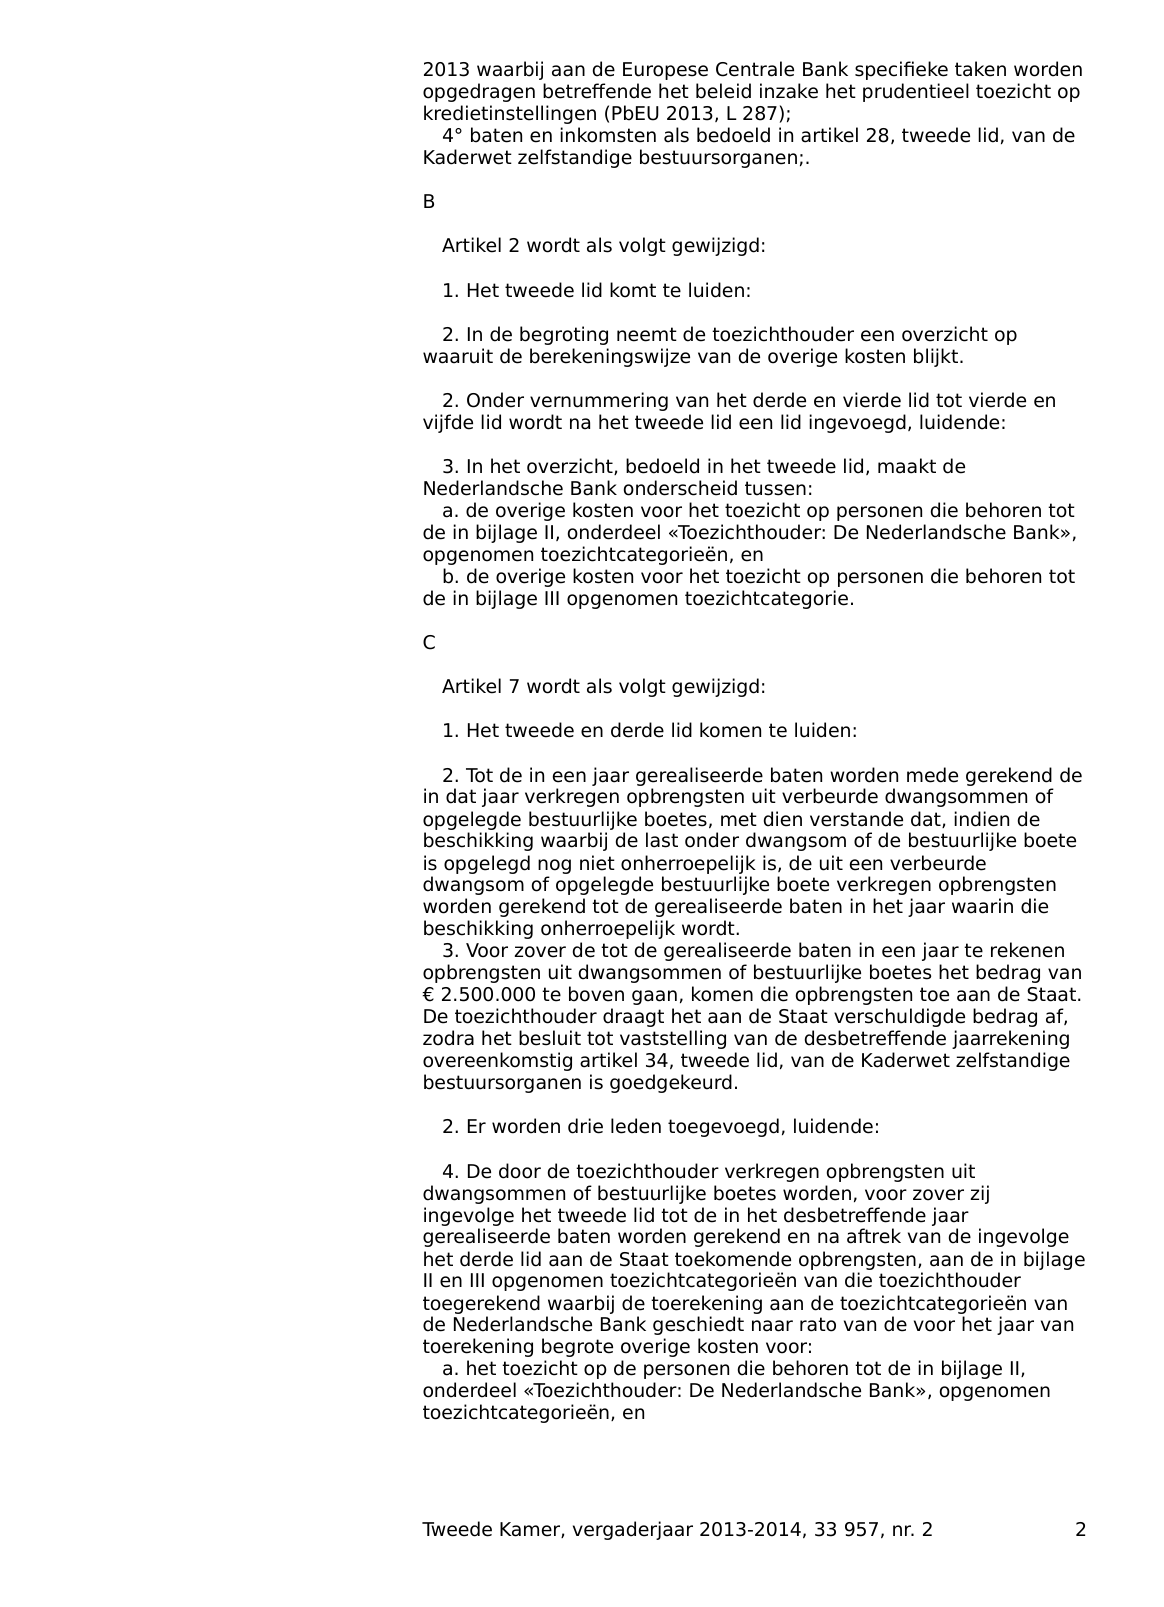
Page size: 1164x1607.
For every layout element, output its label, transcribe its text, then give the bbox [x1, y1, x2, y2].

text a. de overige kosten voor het toezicht op personen die behoren tot de in bijlage II, onderdeel «Toezichthouder: De Nederlandsche Bank», opgenomen toezichtcategorieën, en [422, 500, 1087, 566]
text 2013 waarbij aan de Europese Centrale Bank specifieke taken worden opgedragen betreffende het beleid inzake het prudentieel toezicht op kredietinstellingen (PbEU 2013, L 287); [422, 59, 1087, 125]
text B [422, 191, 1087, 213]
text 2. Onder vernummering van het derde en vierde lid tot vierde en vijfde lid wordt na het tweede lid een lid ingevoegd, luidende: [422, 390, 1087, 434]
text a. het toezicht op de personen die behoren tot de in bijlage II, onderdeel «Toezichthouder: De Nederlandsche Bank», opgenomen toezichtcategorieën, en [422, 1358, 1087, 1424]
text 1. Het tweede lid komt te luiden: [422, 279, 1087, 301]
text C [422, 632, 1087, 654]
text 2. Er worden drie leden toegevoegd, luidende: [422, 1116, 1087, 1138]
text 3. Voor zover de tot de gerealiseerde baten in een jaar te rekenen opbrengsten uit dwangsommen of bestuurlijke boetes het bedrag van € 2.500.000 te boven gaan, komen die opbrengsten toe aan de Staat. De toezichthouder draagt het aan de Staat verschuldigde bedrag af, zodra het besluit tot vaststelling van de desbetreffende jaarrekening overeenkomstig artikel 34, tweede lid, van de Kaderwet zelfstandige bestuursorganen is goedgekeurd. [422, 940, 1087, 1094]
text 1. Het tweede en derde lid komen te luiden: [422, 720, 1087, 742]
text 2. In de begroting neemt de toezichthouder een overzicht op waaruit de berekeningswijze van de overige kosten blijkt. [422, 324, 1087, 368]
text 4. De door de toezichthouder verkregen opbrengsten uit dwangsommen of bestuurlijke boetes worden, voor zover zij ingevolge het tweede lid tot de in het desbetreffende jaar gerealiseerde baten worden gerekend en na aftrek van de ingevolge het derde lid aan de Staat toekomende opbrengsten, aan de in bijlage II en III opgenomen toezichtcategorieën van die toezichthouder toegerekend waarbij de toerekening aan de toezichtcategorieën van de Nederlandsche Bank geschiedt naar rato van de voor het jaar van toerekening begrote overige kosten voor: [422, 1161, 1087, 1358]
text b. de overige kosten voor het toezicht op personen die behoren tot de in bijlage III opgenomen toezichtcategorie. [422, 566, 1087, 610]
text 2. Tot de in een jaar gerealiseerde baten worden mede gerekend de in dat jaar verkregen opbrengsten uit verbeurde dwangsommen of opgelegde bestuurlijke boetes, met dien verstande dat, indien de beschikking waarbij de last onder dwangsom of de bestuurlijke boete is opgelegd nog niet onherroepelijk is, de uit een verbeurde dwangsom of opgelegde bestuurlijke boete verkregen opbrengsten worden gerekend tot de gerealiseerde baten in het jaar waarin die beschikking onherroepelijk wordt. [422, 764, 1087, 940]
text 3. In het overzicht, bedoeld in het tweede lid, maakt de Nederlandsche Bank onderscheid tussen: [422, 456, 1087, 500]
text Artikel 7 wordt als volgt gewijzigd: [422, 676, 1087, 698]
text 4° baten en inkomsten als bedoeld in artikel 28, tweede lid, van de Kaderwet zelfstandige bestuursorganen;. [422, 125, 1087, 169]
text Artikel 2 wordt als volgt gewijzigd: [422, 235, 1087, 257]
